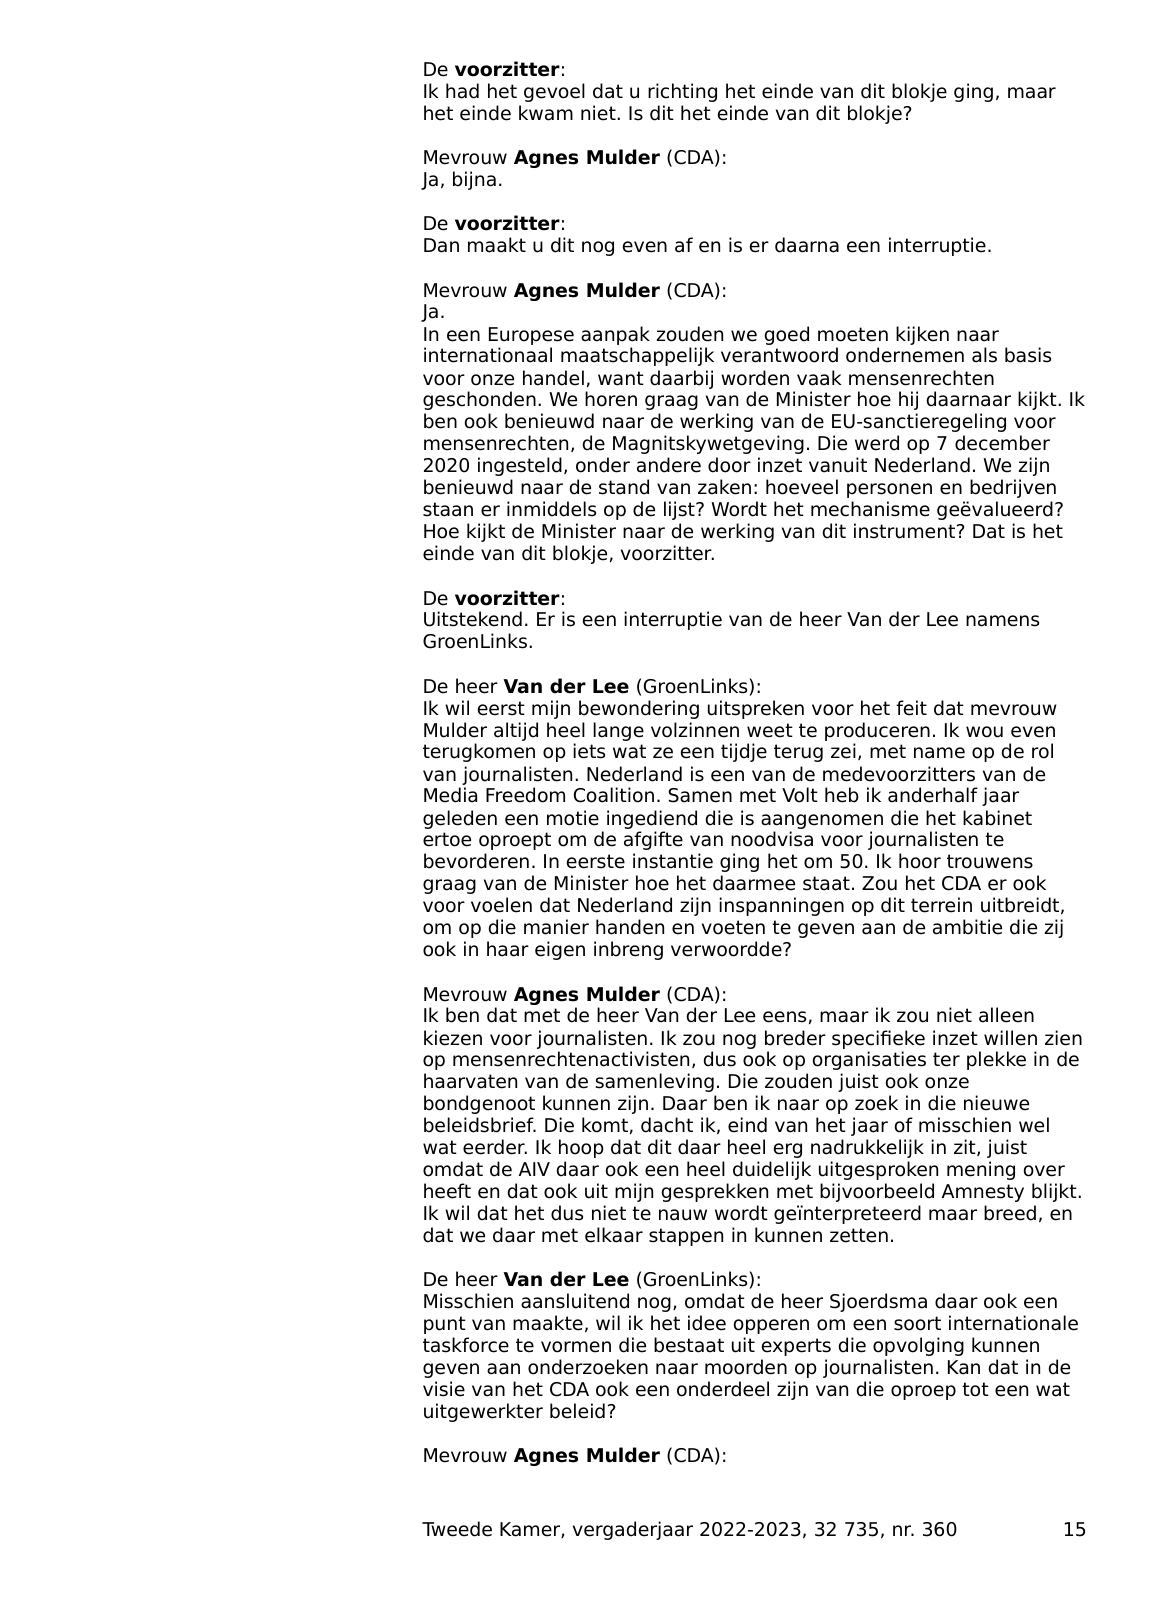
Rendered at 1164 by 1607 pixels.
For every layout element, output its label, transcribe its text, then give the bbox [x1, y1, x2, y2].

text Ik wil eerst mijn bewondering uitspreken voor het feit dat mevrouw Mulder altijd heel lange volzinnen weet te produceren. Ik wou even terugkomen op iets wat ze een tijdje terug zei, met name op de rol van journalisten. Nederland is een van de medevoorzitters van de Media Freedom Coalition. Samen met Volt heb ik anderhalf jaar geleden een motie ingediend die is aangenomen die het kabinet ertoe oproept om de afgifte van noodvisa voor journalisten te bevorderen. In eerste instantie ging het om 50. Ik hoor trouwens graag van de Minister hoe het daarmee staat. Zou het CDA er ook voor voelen dat Nederland zijn inspanningen op dit terrein uitbreidt, om op die manier handen en voeten te geven aan de ambitie die zij ook in haar eigen inbreng verwoordde? [422, 697, 1087, 961]
text De voorzitter: [422, 59, 1087, 81]
text Dan maakt u dit nog even af en is er daarna een interruptie. [422, 235, 1087, 257]
text De heer Van der Lee (GroenLinks): [422, 676, 1087, 697]
text Ik ben dat met de heer Van der Lee eens, maar ik zou niet alleen kiezen voor journalisten. Ik zou nog breder specifieke inzet willen zien op mensenrechtenactivisten, dus ook op organisaties ter plekke in de haarvaten van de samenleving. Die zouden juist ook onze bondgenoot kunnen zijn. Daar ben ik naar op zoek in die nieuwe beleidsbrief. Die komt, dacht ik, eind van het jaar of misschien wel wat eerder. Ik hoop dat dit daar heel erg nadrukkelijk in zit, juist omdat de AIV daar ook een heel duidelijk uitgesproken mening over heeft en dat ook uit mijn gesprekken met bijvoorbeeld Amnesty blijkt. Ik wil dat het dus niet te nauw wordt geïnterpreteerd maar breed, en dat we daar met elkaar stappen in kunnen zetten. [422, 1005, 1087, 1247]
text Mevrouw Agnes Mulder (CDA): [422, 147, 1087, 169]
text Ik had het gevoel dat u richting het einde van dit blokje ging, maar het einde kwam niet. Is dit het einde van dit blokje? [422, 81, 1087, 125]
text De voorzitter: [422, 213, 1087, 235]
text Uitstekend. Er is een interruptie van de heer Van der Lee namens GroenLinks. [422, 609, 1087, 653]
text De heer Van der Lee (GroenLinks): [422, 1269, 1087, 1291]
text Misschien aansluitend nog, omdat de heer Sjoerdsma daar ook een punt van maakte, wil ik het idee opperen om een soort internationale taskforce te vormen die bestaat uit experts die opvolging kunnen geven aan onderzoeken naar moorden op journalisten. Kan dat in de visie van het CDA ook een onderdeel zijn van die oproep tot een wat uitgewerkter beleid? [422, 1291, 1087, 1423]
text Ja, bijna. [422, 169, 1087, 191]
text Mevrouw Agnes Mulder (CDA): [422, 1445, 1087, 1467]
text Mevrouw Agnes Mulder (CDA): [422, 983, 1087, 1005]
text Ja. [422, 301, 1087, 323]
text Mevrouw Agnes Mulder (CDA): [422, 279, 1087, 301]
text In een Europese aanpak zouden we goed moeten kijken naar internationaal maatschappelijk verantwoord ondernemen als basis voor onze handel, want daarbij worden vaak mensenrechten geschonden. We horen graag van de Minister hoe hij daarnaar kijkt. Ik ben ook benieuwd naar de werking van de EU-sanctieregeling voor mensenrechten, de Magnitskywetgeving. Die werd op 7 december 2020 ingesteld, onder andere door inzet vanuit Nederland. We zijn benieuwd naar de stand van zaken: hoeveel personen en bedrijven staan er inmiddels op de lijst? Wordt het mechanisme geëvalueerd? Hoe kijkt de Minister naar de werking van dit instrument? Dat is het einde van dit blokje, voorzitter. [422, 323, 1087, 565]
text De voorzitter: [422, 587, 1087, 609]
